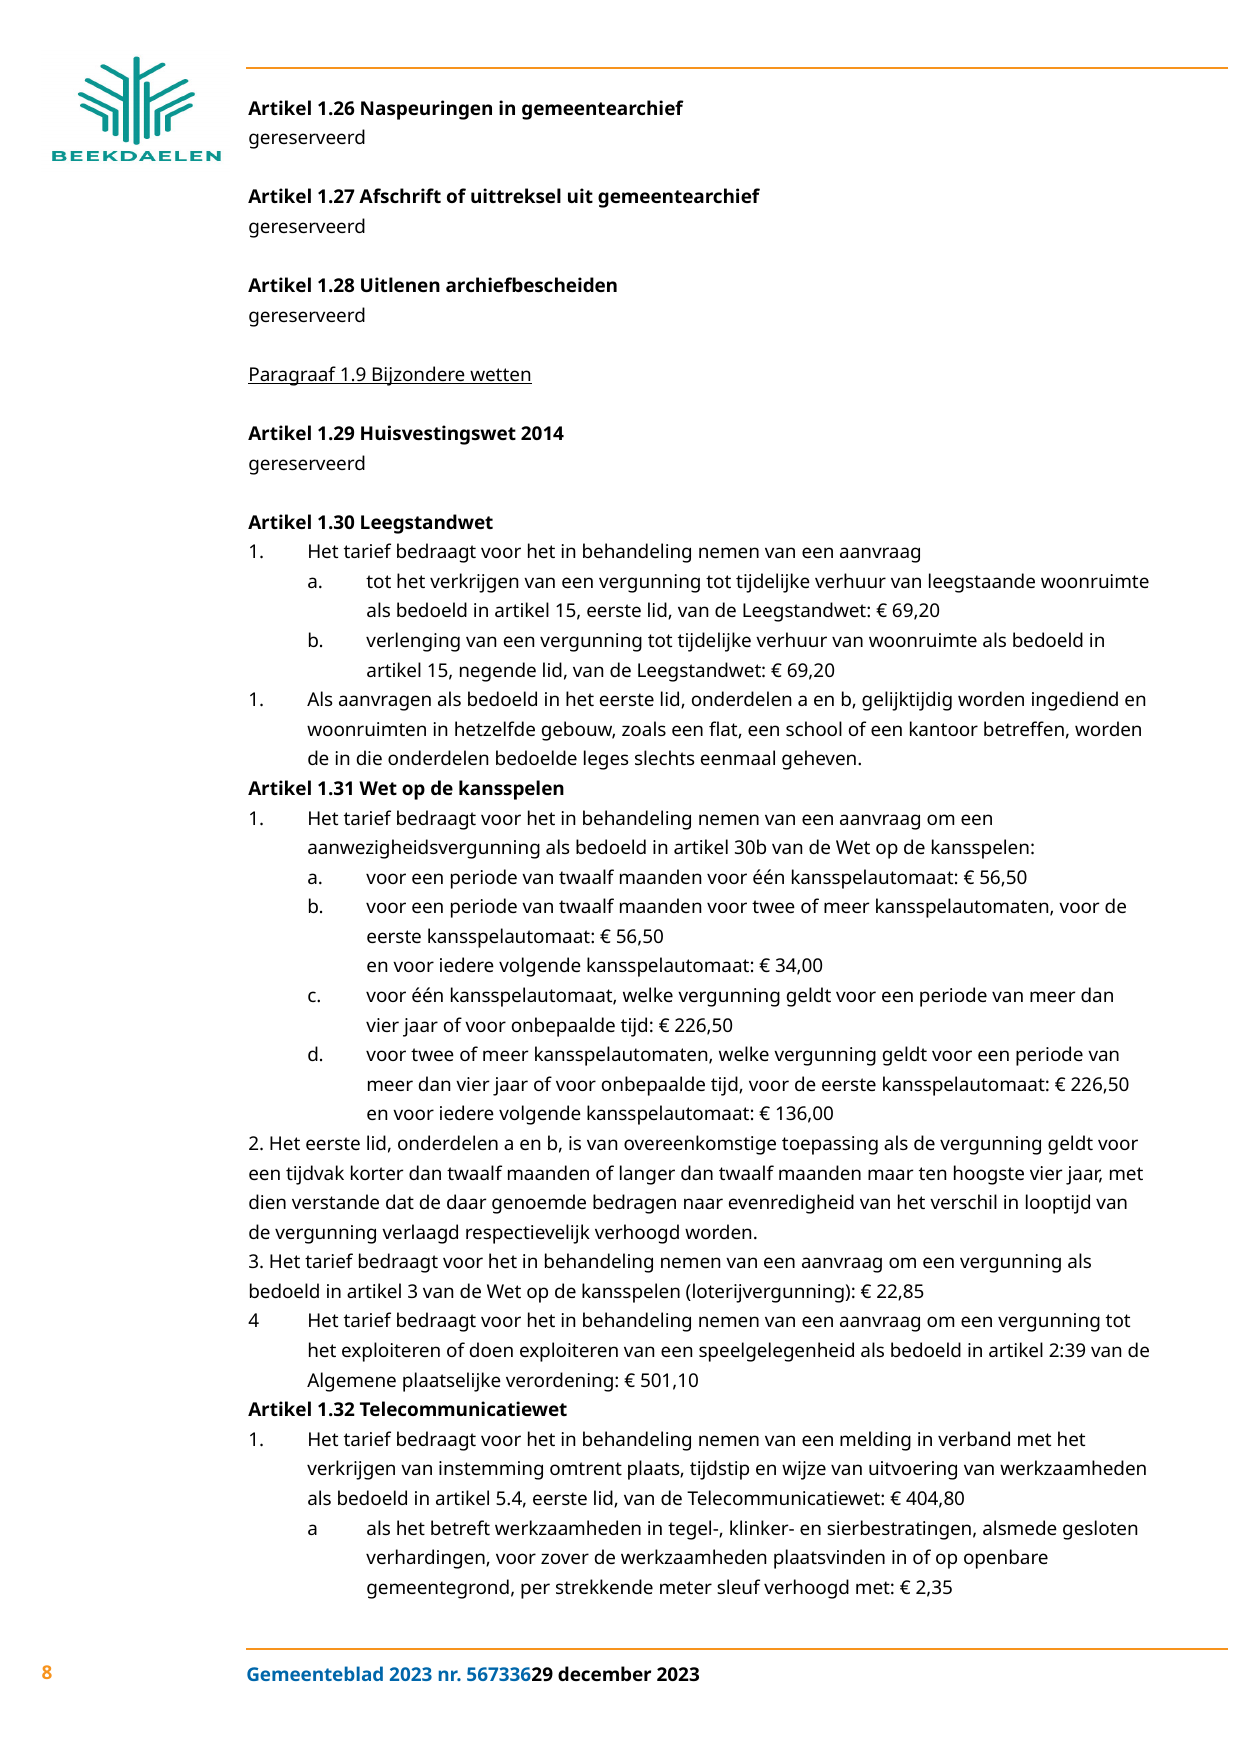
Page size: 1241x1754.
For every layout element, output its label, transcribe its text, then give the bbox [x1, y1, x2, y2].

text Artikel 1.31 Wet op de kansspelen [248, 775, 1152, 801]
text Artikel 1.29 Huisvestingswet 2014 [248, 420, 1152, 446]
text Paragraaf 1.9 Bijzondere wetten [248, 361, 1152, 387]
list Het tarief bedraagt voor het in behandeling nemen van een melding in verband met het verkrijgen van instemming omtrent plaats, tijdstip en wijze van uitvoering van werkzaamheden als bedoeld in artikel 5.4, eerste lid, van de Telecommunicatiewet: € 404,80 [248, 1426, 1152, 1511]
picture [41, 47, 231, 172]
list en voor iedere volgende kansspelautomaat: € 136,00 [307, 1101, 1152, 1126]
text Artikel 1.26 Naspeuringen in gemeentearchief [248, 95, 1152, 121]
list verlenging van een vergunning tot tijdelijke verhuur van woonruimte als bedoeld in artikel 15, negende lid, van de Leegstandwet: € 69,20 [307, 627, 1152, 683]
list voor één kansspelautomaat, welke vergunning geldt voor een periode van meer dan vier jaar of voor onbepaalde tijd: € 226,50 [307, 982, 1152, 1038]
text Artikel 1.32 Telecommunicatiewet [248, 1396, 1152, 1422]
list voor een periode van twaalf maanden voor één kansspelautomaat: € 56,50 [307, 864, 1152, 890]
list Het tarief bedraagt voor het in behandeling nemen van een aanvraag om een vergunning tot het exploiteren of doen exploiteren van een speelgelegenheid als bedoeld in artikel 2:39 van de Algemene plaatselijke verordening: € 501,10 [248, 1308, 1152, 1393]
list voor een periode van twaalf maanden voor twee of meer kansspelautomaten, voor de eerste kansspelautomaat: € 56,50 [307, 893, 1152, 949]
text gereserveerd [248, 213, 1152, 239]
text 3. Het tarief bedraagt voor het in behandeling nemen van een aanvraag om een vergunning als bedoeld in artikel 3 van de Wet op de kansspelen (loterijvergunning): € 22,85 [248, 1248, 1152, 1304]
list Het tarief bedraagt voor het in behandeling nemen van een aanvraag om een aanwezigheidsvergunning als bedoeld in artikel 30b van de Wet op de kansspelen: [248, 805, 1152, 860]
list voor twee of meer kansspelautomaten, welke vergunning geldt voor een periode van meer dan vier jaar of voor onbepaalde tijd, voor de eerste kansspelautomaat: € 226,50 [307, 1041, 1152, 1097]
text 2. Het eerste lid, onderdelen a en b, is van overeenkomstige toepassing als de vergunning geldt voor een tijdvak korter dan twaalf maanden of langer dan twaalf maanden maar ten hoogste vier jaar, met dien verstande dat de daar genoemde bedragen naar evenredigheid van het verschil in looptijd van de vergunning verlaagd respectievelijk verhoogd worden. [248, 1130, 1152, 1245]
list tot het verkrijgen van een vergunning tot tijdelijke verhuur van leegstaande woonruimte als bedoeld in artikel 15, eerste lid, van de Leegstandwet: € 69,20 [307, 568, 1152, 623]
text Artikel 1.30 Leegstandwet [248, 509, 1152, 535]
text gereserveerd [248, 450, 1152, 476]
list als het betreft werkzaamheden in tegel-, klinker- en sierbestratingen, alsmede gesloten verhardingen, voor zover de werkzaamheden plaatsvinden in of op openbare gemeentegrond, per strekkende meter sleuf verhoogd met: € 2,35 [307, 1515, 1152, 1600]
text gereserveerd [248, 124, 1152, 150]
text Artikel 1.27 Afschrift of uittreksel uit gemeentearchief [248, 183, 1152, 209]
text gereserveerd [248, 302, 1152, 328]
text Artikel 1.28 Uitlenen archiefbescheiden [248, 272, 1152, 298]
list Het tarief bedraagt voor het in behandeling nemen van een aanvraag [248, 538, 1152, 564]
list Als aanvragen als bedoeld in het eerste lid, onderdelen a en b, gelijktijdig worden ingediend en woonruimten in hetzelfde gebouw, zoals een flat, een school of een kantoor betreffen, worden de in die onderdelen bedoelde leges slechts eenmaal geheven. [248, 686, 1152, 771]
list en voor iedere volgende kansspelautomaat: € 34,00 [307, 953, 1152, 978]
